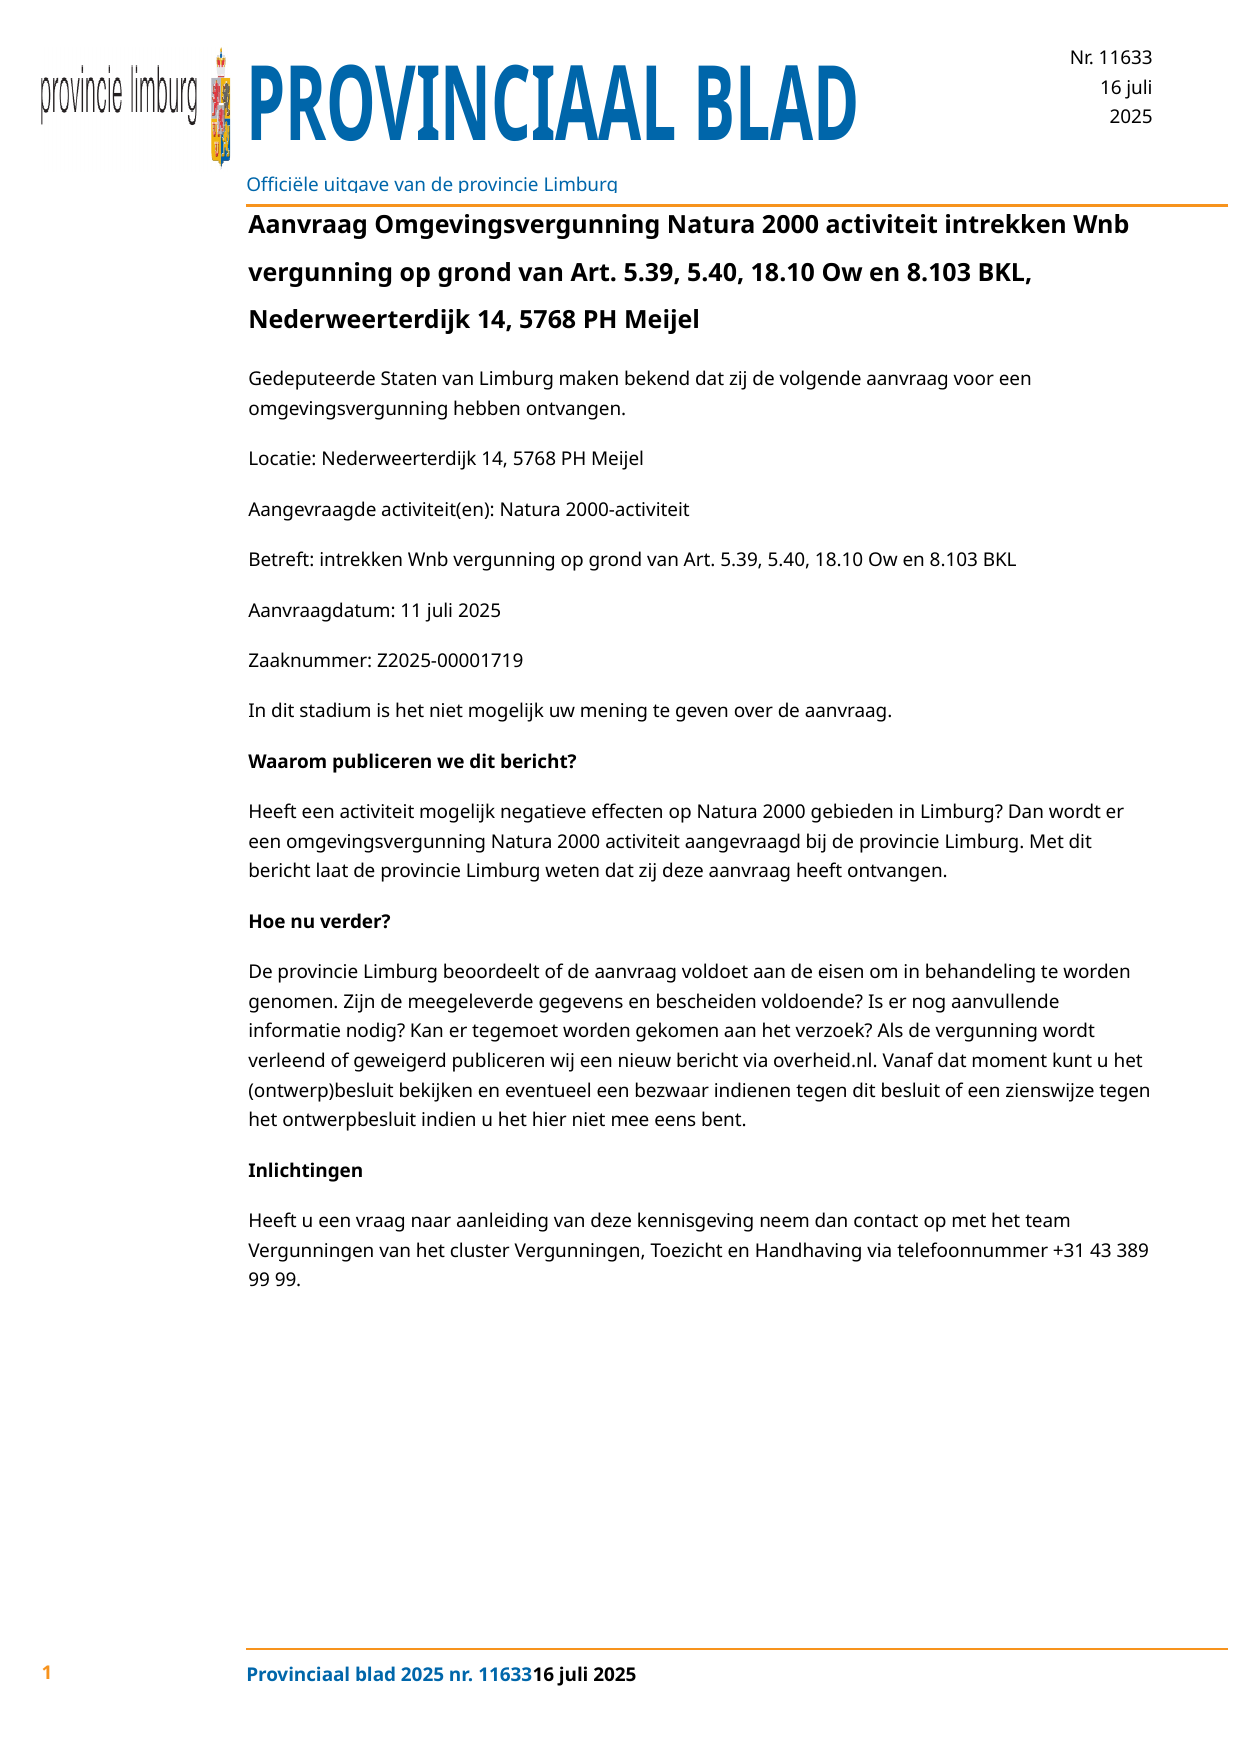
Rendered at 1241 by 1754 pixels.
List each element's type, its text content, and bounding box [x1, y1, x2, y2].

picture [41, 47, 231, 172]
text Heeft u een vraag naar aanleiding van deze kennisgeving neem dan contact op met het team Vergunningen van het cluster Vergunningen, Toezicht en Handhaving via telefoonnummer +31 43 389 99 99. [248, 1207, 1152, 1292]
text Locatie: Nederweerterdijk 14, 5768 PH Meijel [248, 446, 1152, 471]
text Aanvraag Omgevingsvergunning Natura 2000 activiteit intrekken Wnb vergunning op grond van Art. 5.39, 5.40, 18.10 Ow en 8.103 BKL, Nederweerterdijk 14, 5768 PH Meijel [248, 207, 1152, 336]
text Heeft een activiteit mogelijk negatieve effecten op Natura 2000 gebieden in Limburg? Dan wordt er een omgevingsvergunning Natura 2000 activiteit aangevraagd bij de provincie Limburg. Met dit bericht laat de provincie Limburg weten dat zij deze aanvraag heeft ontvangen. [248, 798, 1152, 883]
text Aangevraagde activiteit(en): Natura 2000-activiteit [248, 496, 1152, 522]
text Waarom publiceren we dit bericht? [248, 748, 1152, 774]
text Gedeputeerde Staten van Limburg maken bekend dat zij de volgende aanvraag voor een omgevingsvergunning hebben ontvangen. [248, 366, 1152, 421]
text In dit stadium is het niet mogelijk uw mening te geven over de aanvraag. [248, 698, 1152, 723]
text Zaaknummer: Z2025-00001719 [248, 647, 1152, 673]
text Inlichtingen [248, 1157, 1152, 1182]
text Betreft: intrekken Wnb vergunning op grond van Art. 5.39, 5.40, 18.10 Ow en 8.103 BKL [248, 546, 1152, 572]
text Hoe nu verder? [248, 908, 1152, 934]
text De provincie Limburg beoordeelt of de aanvraag voldoet aan de eisen om in behandeling te worden genomen. Zijn de meegeleverde gegevens en bescheiden voldoende? Is er nog aanvullende informatie nodig? Kan er tegemoet worden gekomen aan het verzoek? Als de vergunning wordt verleend of geweigerd publiceren wij een nieuw bericht via overheid.nl. Vanaf dat moment kunt u het (ontwerp)besluit bekijken en eventueel een bezwaar indienen tegen dit besluit of een zienswijze tegen het ontwerpbesluit indien u het hier niet mee eens bent. [248, 958, 1152, 1132]
text Aanvraagdatum: 11 juli 2025 [248, 597, 1152, 622]
